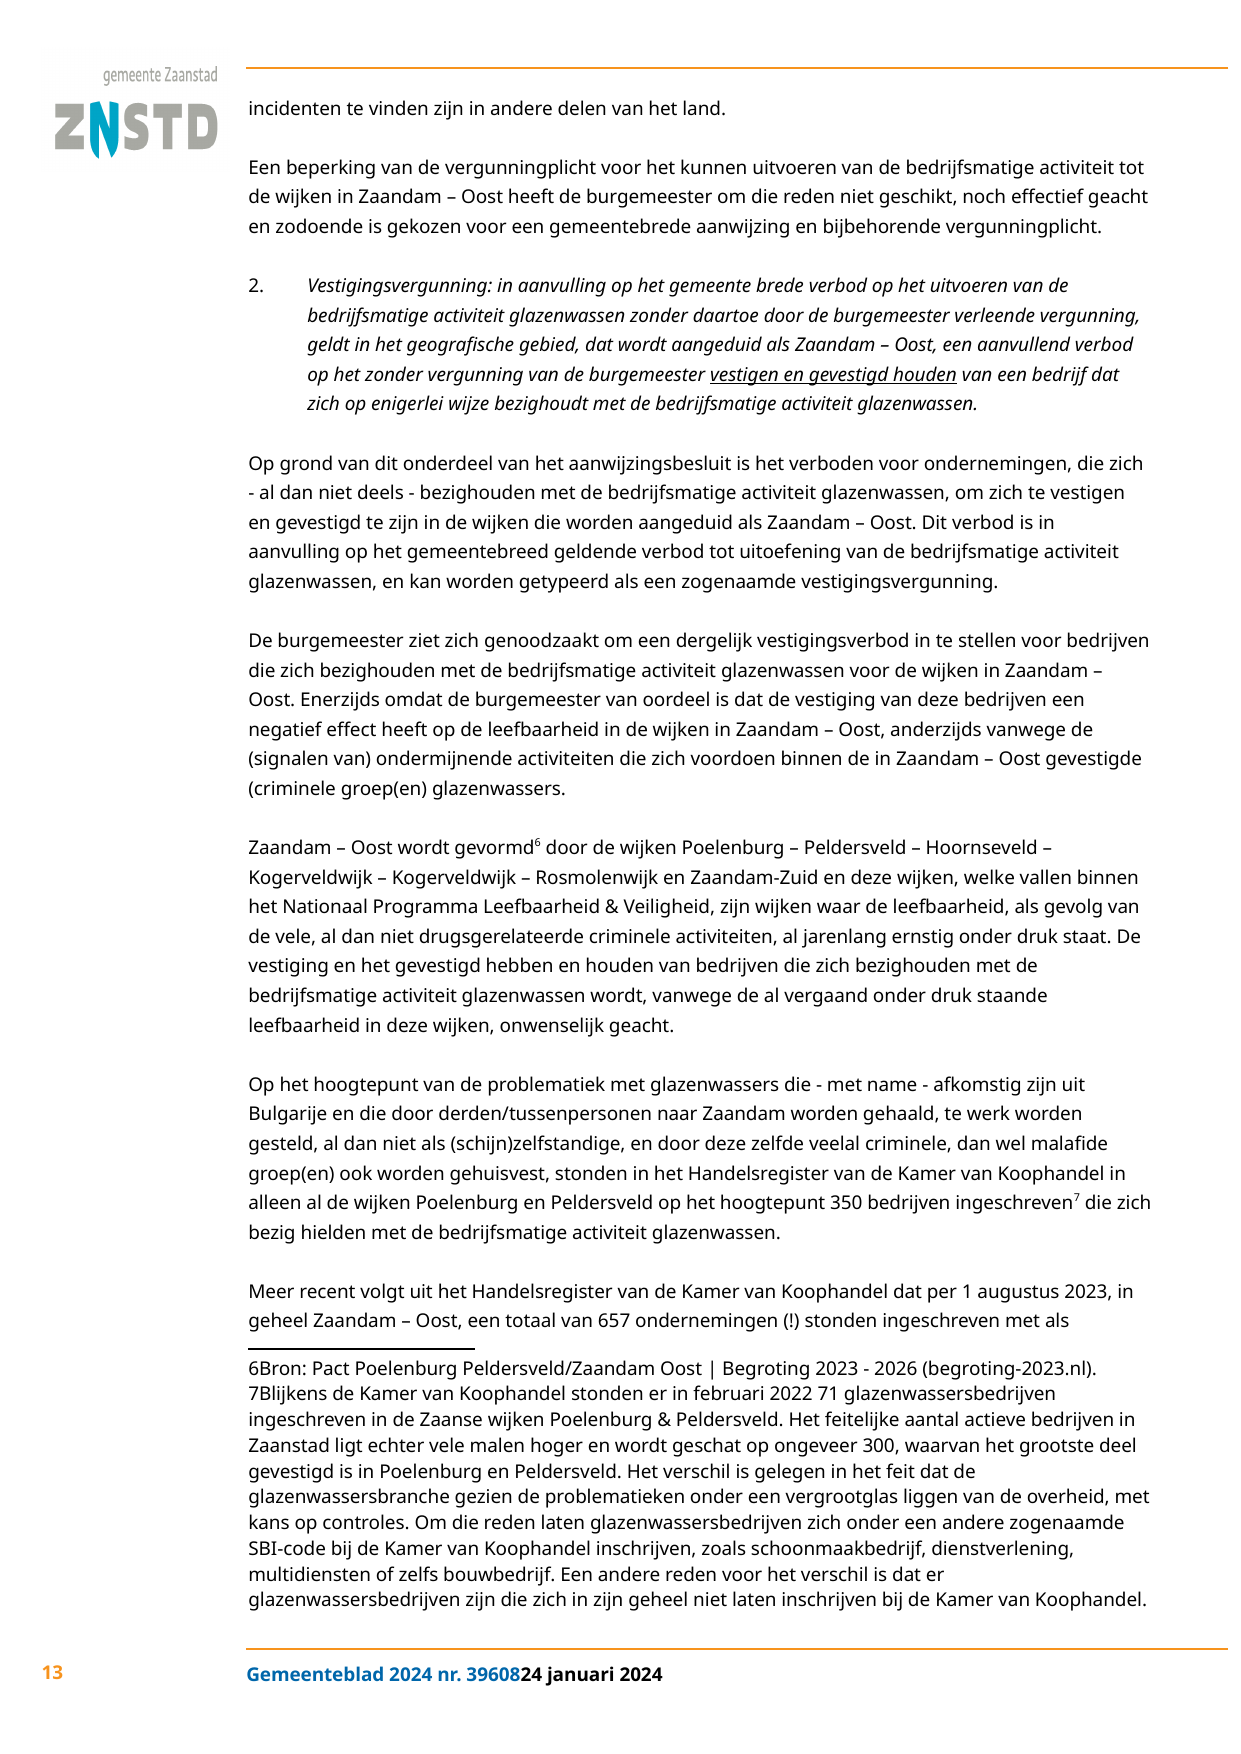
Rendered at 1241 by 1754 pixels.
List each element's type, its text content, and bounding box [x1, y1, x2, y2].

text Een beperking van de vergunningplicht voor het kunnen uitvoeren van de bedrijfsmatige activiteit tot de wijken in Zaandam – Oost heeft de burgemeester om die reden niet geschikt, noch effectief geacht en zodoende is gekozen voor een gemeentebrede aanwijzing en bijbehorende vergunningplicht. [248, 154, 1152, 239]
text incidenten te vinden zijn in andere delen van het land. [248, 95, 1152, 121]
text Zaandam – Oost wordt gevormd door de wijken Poelenburg – Peldersveld – Hoornseveld – Kogerveldwijk – Kogerveldwijk – Rosmolenwijk en Zaandam-Zuid en deze wijken, welke vallen binnen het Nationaal Programma Leefbaarheid & Veiligheid, zijn wijken waar de leefbaarheid, als gevolg van de vele, al dan niet drugsgerelateerde criminele activiteiten, al jarenlang ernstig onder druk staat. De vestiging en het gevestigd hebben en houden van bedrijven die zich bezighouden met de bedrijfsmatige activiteit glazenwassen wordt, vanwege de al vergaand onder druk staande leefbaarheid in deze wijken, onwenselijk geacht. [248, 834, 1152, 1038]
text Bron: Pact Poelenburg Peldersveld/Zaandam Oost | Begroting 2023 - 2026 (begroting-2023.nl). [248, 1355, 1152, 1381]
text Op het hoogtepunt van de problematiek met glazenwassers die - met name - afkomstig zijn uit Bulgarije en die door derden/tussenpersonen naar Zaandam worden gehaald, te werk worden gesteld, al dan niet als (schijn)zelfstandige, en door deze zelfde veelal criminele, dan wel malafide groep(en) ook worden gehuisvest, stonden in het Handelsregister van de Kamer van Koophandel in alleen al de wijken Poelenburg en Peldersveld op het hoogtepunt 350 bedrijven ingeschreven die zich bezig hielden met de bedrijfsmatige activiteit glazenwassen. [248, 1071, 1152, 1245]
text Meer recent volgt uit het Handelsregister van de Kamer van Koophandel dat per 1 augustus 2023, in geheel Zaandam – Oost, een totaal van 657 ondernemingen (!) stonden ingeschreven met als [248, 1278, 1152, 1333]
text Op grond van dit onderdeel van het aanwijzingsbesluit is het verboden voor ondernemingen, die zich - al dan niet deels - bezighouden met de bedrijfsmatige activiteit glazenwassen, om zich te vestigen en gevestigd te zijn in de wijken die worden aangeduid als Zaandam – Oost. Dit verbod is in aanvulling op het gemeentebreed geldende verbod tot uitoefening van de bedrijfsmatige activiteit glazenwassen, en kan worden getypeerd als een zogenaamde vestigingsvergunning. [248, 450, 1152, 594]
picture [41, 47, 231, 172]
text Blijkens de Kamer van Koophandel stonden er in februari 2022 71 glazenwassersbedrijven ingeschreven in de Zaanse wijken Poelenburg & Peldersveld. Het feitelijke aantal actieve bedrijven in Zaanstad ligt echter vele malen hoger en wordt geschat op ongeveer 300, waarvan het grootste deel gevestigd is in Poelenburg en Peldersveld. Het verschil is gelegen in het feit dat de glazenwassersbranche gezien de problematieken onder een vergrootglas liggen van de overheid, met kans op controles. Om die reden laten glazenwassersbedrijven zich onder een andere zogenaamde SBI-code bij de Kamer van Koophandel inschrijven, zoals schoonmaakbedrijf, dienstverlening, multidiensten of zelfs bouwbedrijf. Een andere reden voor het verschil is dat er glazenwassersbedrijven zijn die zich in zijn geheel niet laten inschrijven bij de Kamer van Koophandel. [248, 1381, 1152, 1612]
text De burgemeester ziet zich genoodzaakt om een dergelijk vestigingsverbod in te stellen voor bedrijven die zich bezighouden met de bedrijfsmatige activiteit glazenwassen voor de wijken in Zaandam – Oost. Enerzijds omdat de burgemeester van oordeel is dat de vestiging van deze bedrijven een negatief effect heeft op de leefbaarheid in de wijken in Zaandam – Oost, anderzijds vanwege de (signalen van) ondermijnende activiteiten die zich voordoen binnen de in Zaandam – Oost gevestigde (criminele groep(en) glazenwassers. [248, 627, 1152, 801]
list Vestigingsvergunning: in aanvulling op het gemeente brede verbod op het uitvoeren van de bedrijfsmatige activiteit glazenwassen zonder daartoe door de burgemeester verleende vergunning, geldt in het geografische gebied, dat wordt aangeduid als Zaandam – Oost, een aanvullend verbod op het zonder vergunning van de burgemeester vestigen en gevestigd houden van een bedrijf dat zich op enigerlei wijze bezighoudt met de bedrijfsmatige activiteit glazenwassen. [248, 272, 1152, 416]
